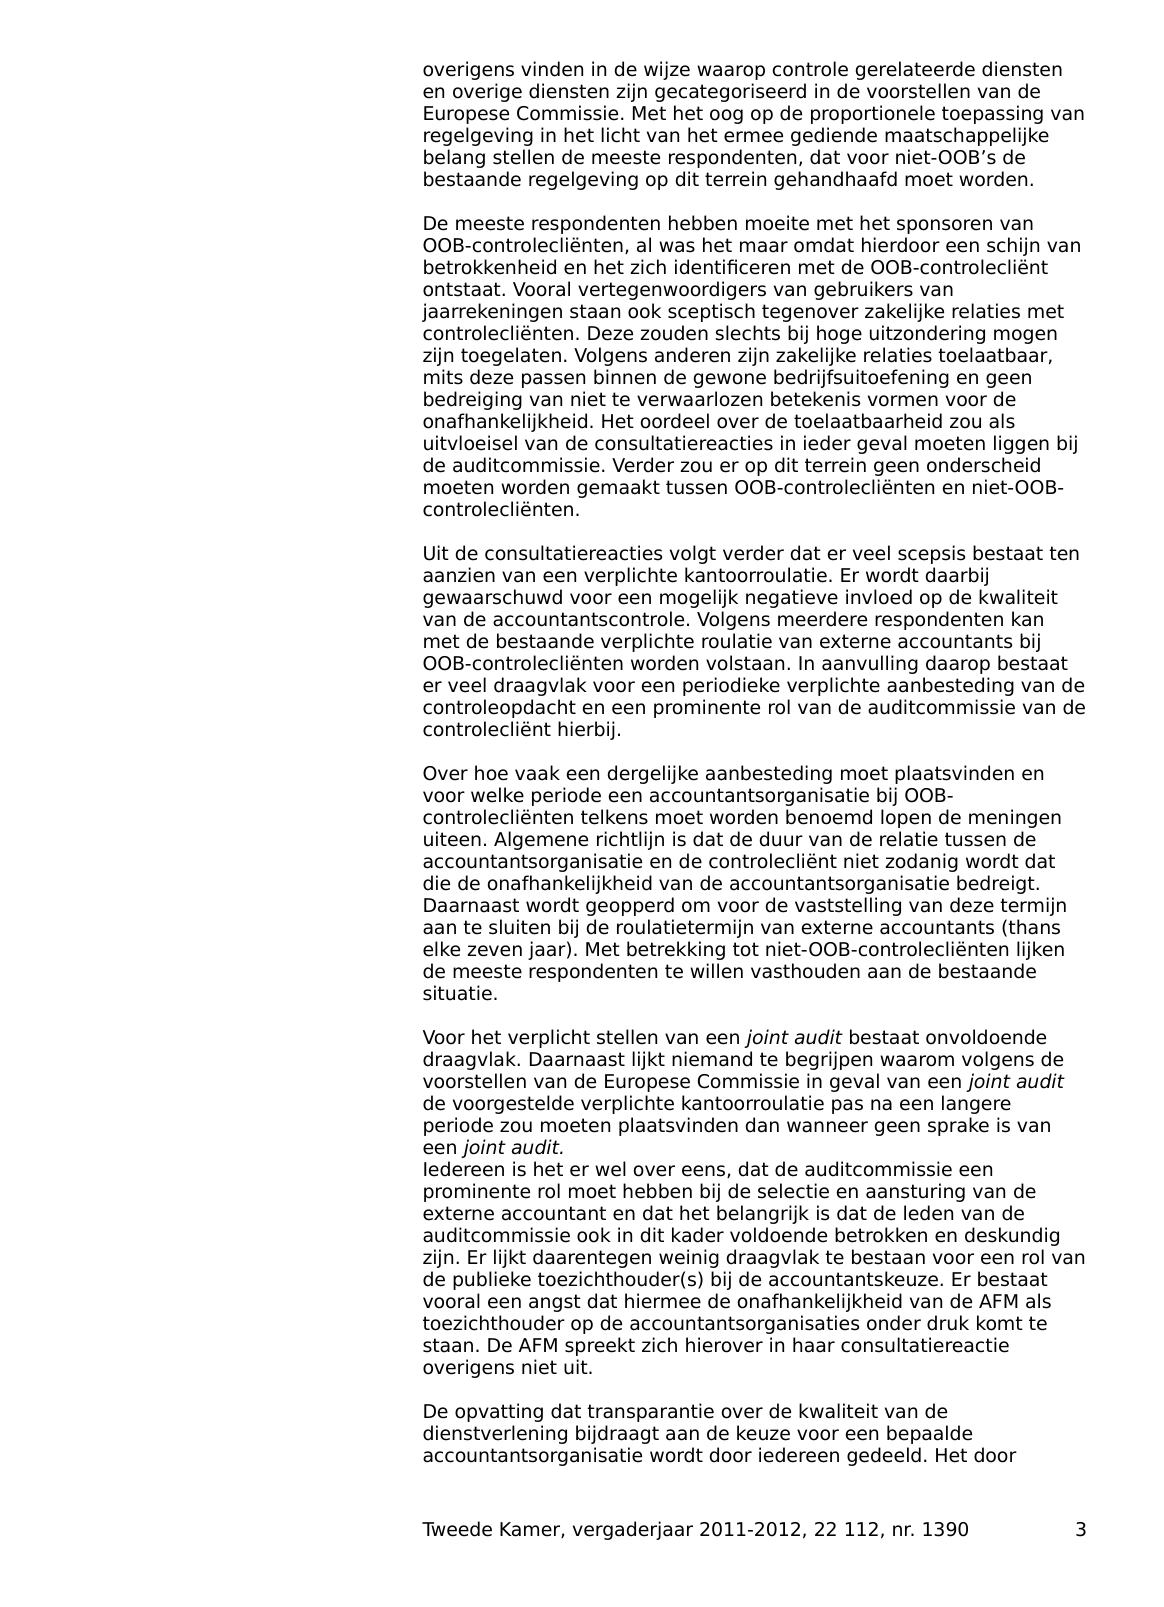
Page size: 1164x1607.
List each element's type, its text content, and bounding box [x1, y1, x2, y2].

text Over hoe vaak een dergelijke aanbesteding moet plaatsvinden en voor welke periode een accountantsorganisatie bij OOB-controlecliënten telkens moet worden benoemd lopen de meningen uiteen. Algemene richtlijn is dat de duur van de relatie tussen de accountantsorganisatie en de controlecliënt niet zodanig wordt dat die de onafhankelijkheid van de accountantsorganisatie bedreigt. Daarnaast wordt geopperd om voor de vaststelling van deze termijn aan te sluiten bij de roulatietermijn van externe accountants (thans elke zeven jaar). Met betrekking tot niet-OOB-controlecliënten lijken de meeste respondenten te willen vasthouden aan de bestaande situatie. [422, 763, 1087, 1005]
text De meeste respondenten hebben moeite met het sponsoren van OOB-controlecliënten, al was het maar omdat hierdoor een schijn van betrokkenheid en het zich identificeren met de OOB-controlecliënt ontstaat. Vooral vertegenwoordigers van gebruikers van jaarrekeningen staan ook sceptisch tegenover zakelijke relaties met controlecliënten. Deze zouden slechts bij hoge uitzondering mogen zijn toegelaten. Volgens anderen zijn zakelijke relaties toelaatbaar, mits deze passen binnen de gewone bedrijfsuitoefening en geen bedreiging van niet te verwaarlozen betekenis vormen voor de onafhankelijkheid. Het oordeel over de toelaatbaarheid zou als uitvloeisel van de consultatiereacties in ieder geval moeten liggen bij de auditcommissie. Verder zou er op dit terrein geen onderscheid moeten worden gemaakt tussen OOB-controlecliënten en niet-OOB-controlecliënten. [422, 213, 1087, 521]
text De opvatting dat transparantie over de kwaliteit van de dienstverlening bijdraagt aan de keuze voor een bepaalde accountantsorganisatie wordt door iedereen gedeeld. Het door [422, 1401, 1087, 1467]
text Iedereen is het er wel over eens, dat de auditcommissie een prominente rol moet hebben bij de selectie en aansturing van de externe accountant en dat het belangrijk is dat de leden van de auditcommissie ook in dit kader voldoende betrokken en deskundig zijn. Er lijkt daarentegen weinig draagvlak te bestaan voor een rol van de publieke toezichthouder(s) bij de accountantskeuze. Er bestaat vooral een angst dat hiermee de onafhankelijkheid van de AFM als toezichthouder op de accountantsorganisaties onder druk komt te staan. De AFM spreekt zich hierover in haar consultatiereactie overigens niet uit. [422, 1159, 1087, 1379]
text Uit de consultatiereacties volgt verder dat er veel scepsis bestaat ten aanzien van een verplichte kantoorroulatie. Er wordt daarbij gewaarschuwd voor een mogelijk negatieve invloed op de kwaliteit van de accountantscontrole. Volgens meerdere respondenten kan met de bestaande verplichte roulatie van externe accountants bij OOB-controlecliënten worden volstaan. In aanvulling daarop bestaat er veel draagvlak voor een periodieke verplichte aanbesteding van de controleopdacht en een prominente rol van de auditcommissie van de controlecliënt hierbij. [422, 543, 1087, 741]
text overigens vinden in de wijze waarop controle gerelateerde diensten en overige diensten zijn gecategoriseerd in de voorstellen van de Europese Commissie. Met het oog op de proportionele toepassing van regelgeving in het licht van het ermee gediende maatschappelijke belang stellen de meeste respondenten, dat voor niet-OOB’s de bestaande regelgeving op dit terrein gehandhaafd moet worden. [422, 59, 1087, 191]
text Voor het verplicht stellen van een joint audit bestaat onvoldoende draagvlak. Daarnaast lijkt niemand te begrijpen waarom volgens de voorstellen van de Europese Commissie in geval van een joint audit de voorgestelde verplichte kantoorroulatie pas na een langere periode zou moeten plaatsvinden dan wanneer geen sprake is van een joint audit. [422, 1027, 1087, 1159]
